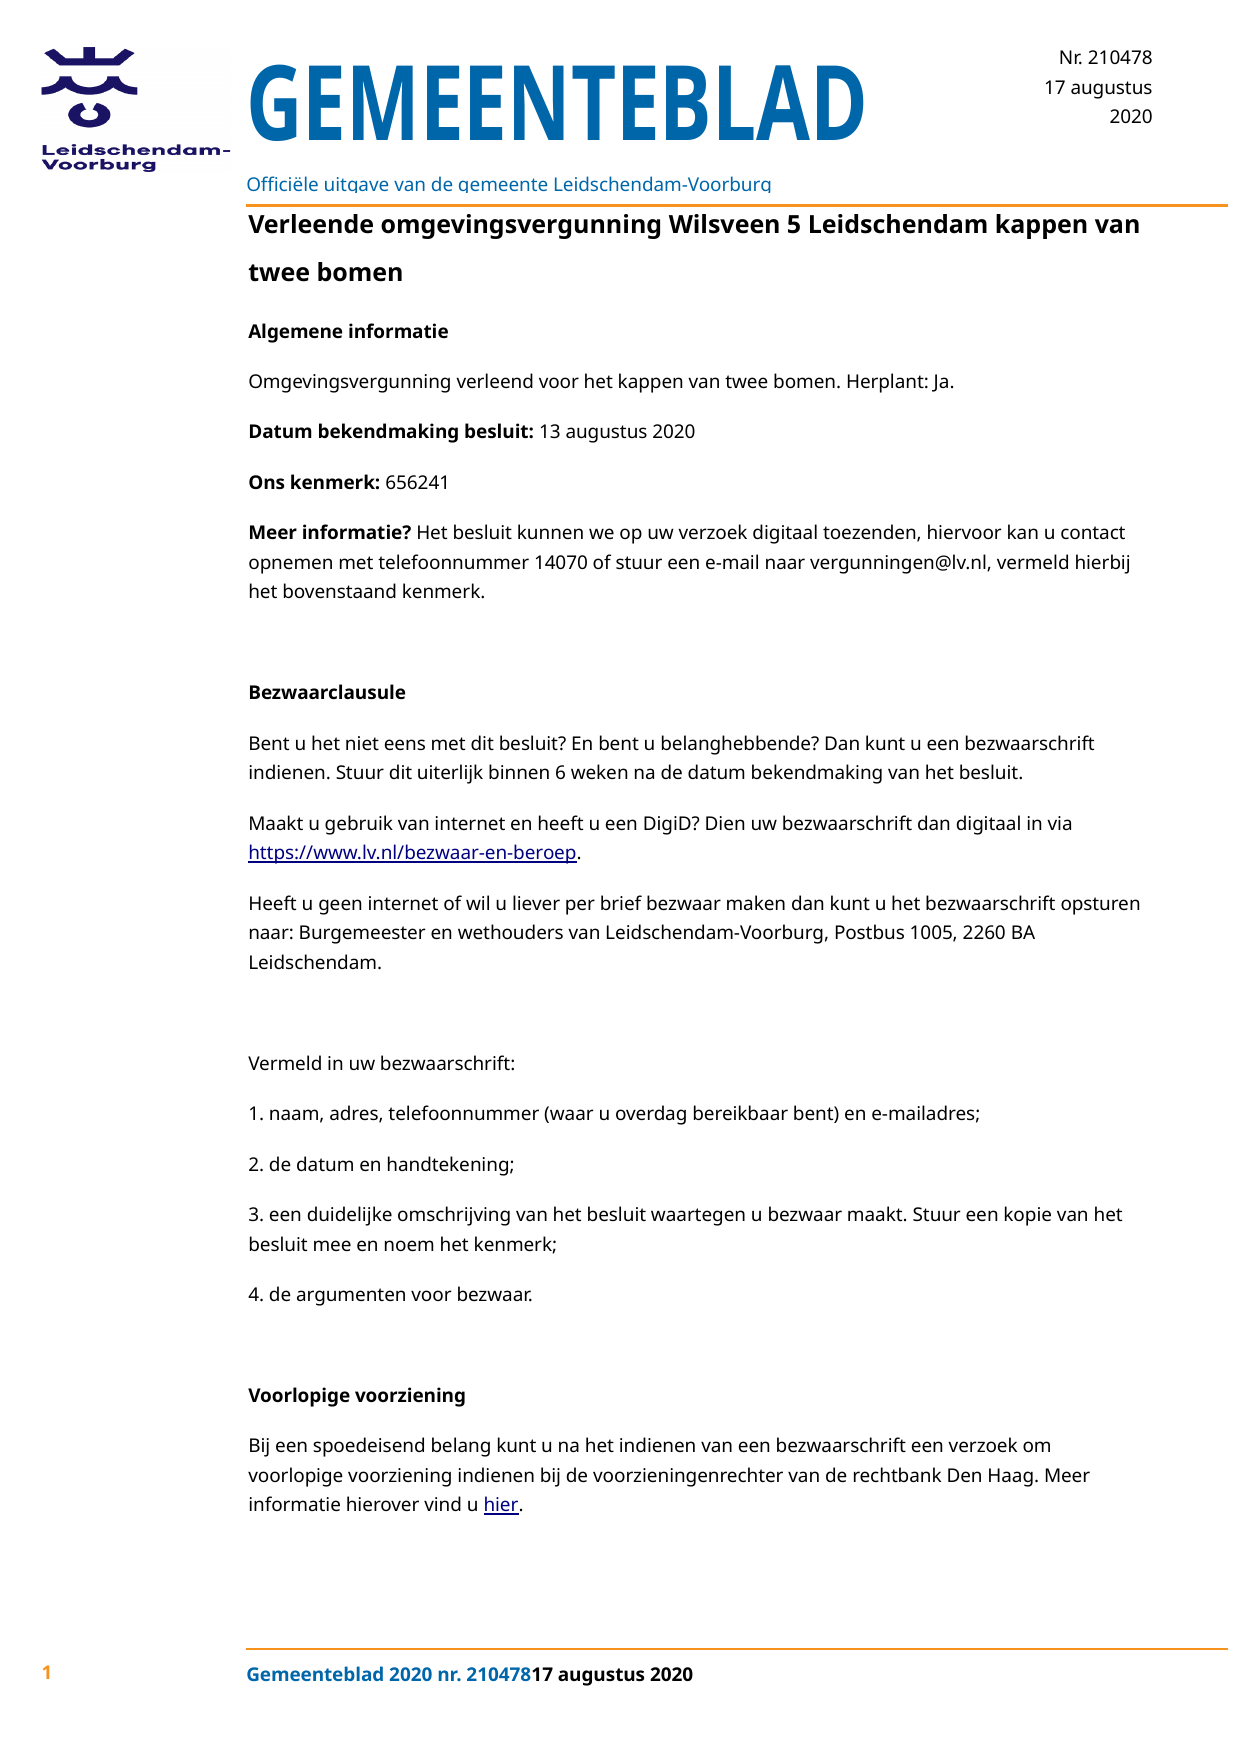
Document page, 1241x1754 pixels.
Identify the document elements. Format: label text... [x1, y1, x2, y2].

text Algemene informatie [248, 318, 1152, 344]
text Bij een spoedeisend belang kunt u na het indienen van een bezwaarschrift een verzoek om voorlopige voorziening indienen bij de voorzieningenrechter van de rechtbank Den Haag. Meer informatie hierover vind u hier. [248, 1432, 1152, 1517]
text 4. de argumenten voor bezwaar. [248, 1281, 1152, 1307]
text Meer informatie? Het besluit kunnen we op uw verzoek digitaal toezenden, hiervoor kan u contact opnemen met telefoonnummer 14070 of stuur een e-mail naar vergunningen@lv.nl, vermeld hierbij het bovenstaand kenmerk. [248, 519, 1152, 604]
text Vermeld in uw bezwaarschrift: [248, 1050, 1152, 1076]
text Bent u het niet eens met dit besluit? En bent u belanghebbende? Dan kunt u een bezwaarschrift indienen. Stuur dit uiterlijk binnen 6 weken na de datum bekendmaking van het besluit. [248, 730, 1152, 785]
text Omgevingsvergunning verleend voor het kappen van twee bomen. Herplant: Ja. [248, 368, 1152, 394]
text Ons kenmerk: 656241 [248, 469, 1152, 495]
picture [41, 47, 231, 172]
text Voorlopige voorziening [248, 1382, 1152, 1408]
text Bezwaarclausule [248, 679, 1152, 705]
text Datum bekendmaking besluit: 13 augustus 2020 [248, 419, 1152, 444]
text 1. naam, adres, telefoonnummer (waar u overdag bereikbaar bent) en e-mailadres; [248, 1100, 1152, 1126]
text Maakt u gebruik van internet en heeft u een DigiD? Dien uw bezwaarschrift dan digitaal in via https://www.lv.nl/bezwaar-en-beroep. [248, 810, 1152, 865]
text Verleende omgevingsvergunning Wilsveen 5 Leidschendam kappen van twee bomen [248, 207, 1152, 288]
text Heeft u geen internet of wil u liever per brief bezwaar maken dan kunt u het bezwaarschrift opsturen naar: Burgemeester en wethouders van Leidschendam-Voorburg, Postbus 1005, 2260 BA Leidschendam. [248, 890, 1152, 975]
text 2. de datum en handtekening; [248, 1151, 1152, 1177]
text 3. een duidelijke omschrijving van het besluit waartegen u bezwaar maakt. Stuur een kopie van het besluit mee en noem het kenmerk; [248, 1201, 1152, 1257]
